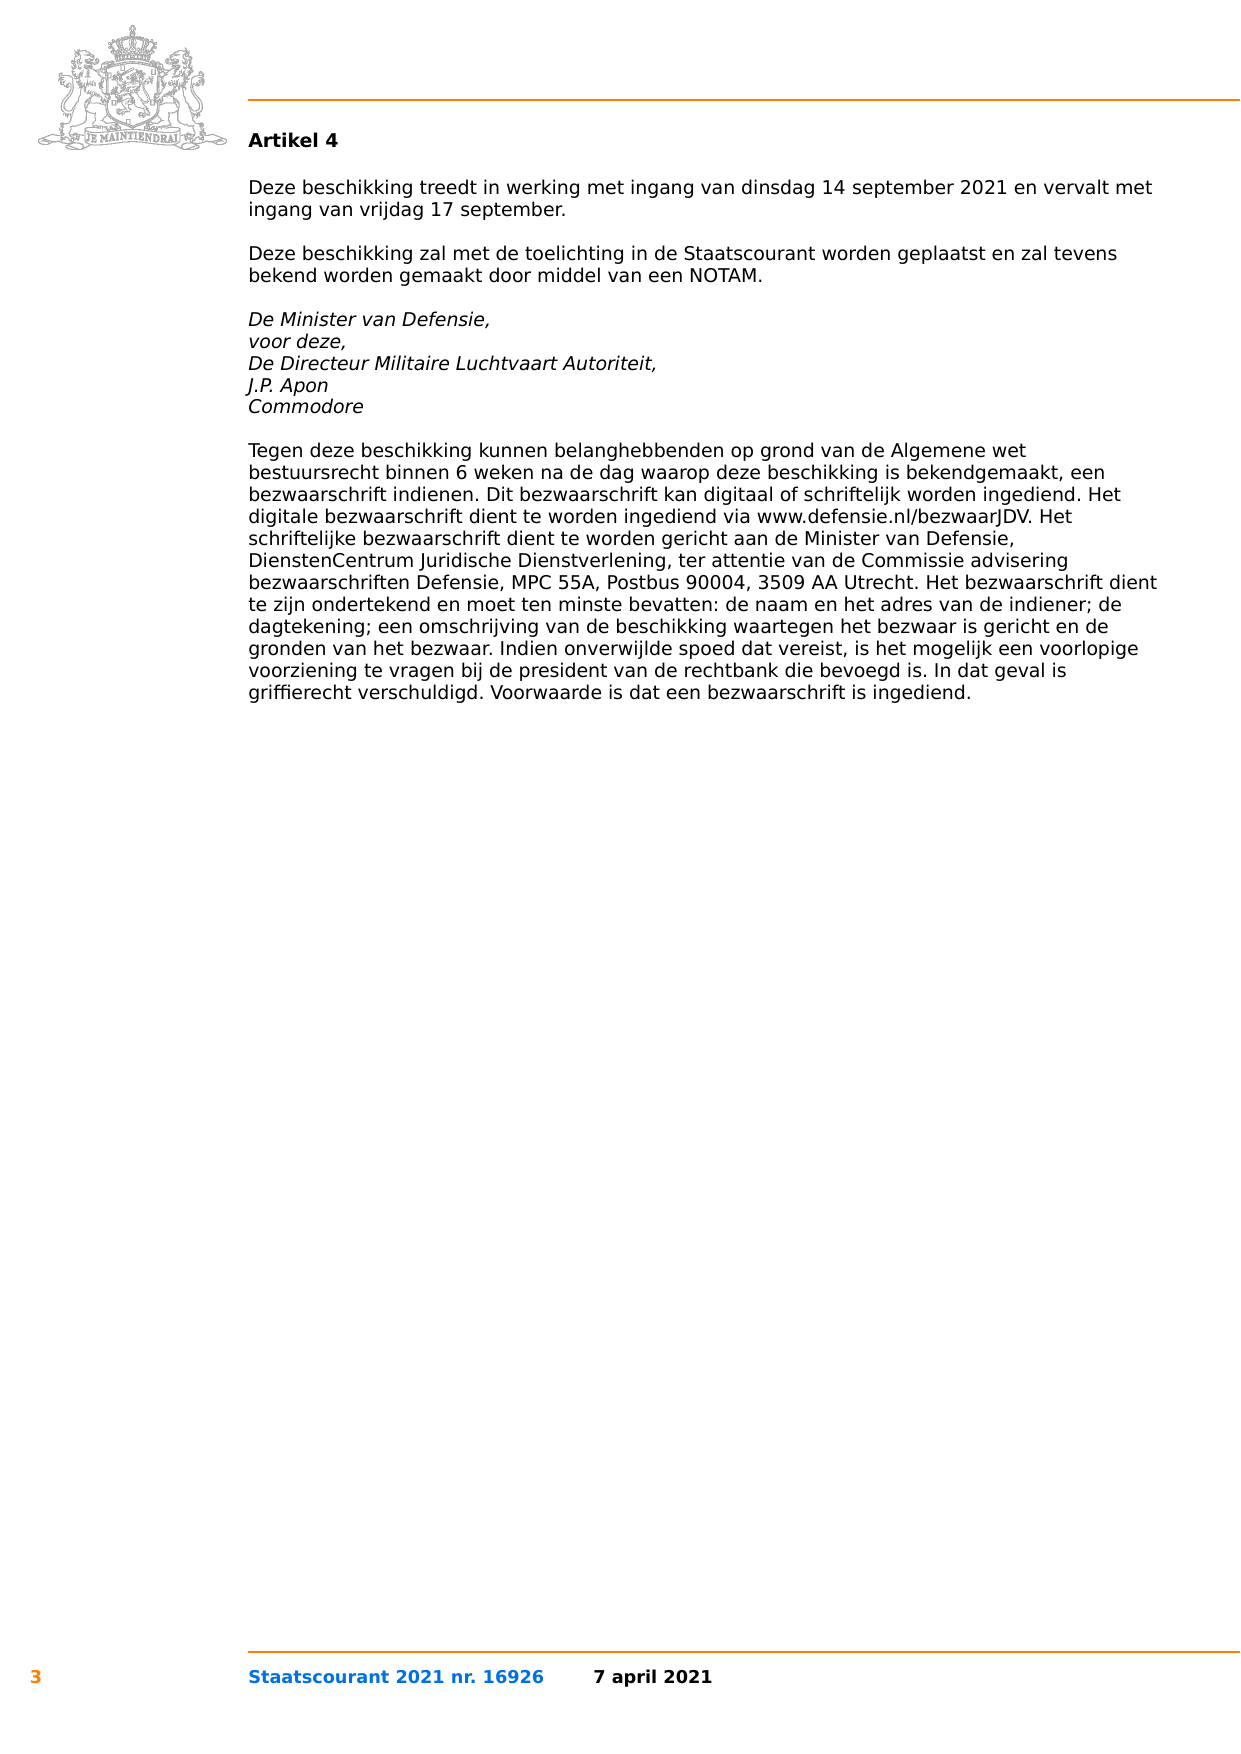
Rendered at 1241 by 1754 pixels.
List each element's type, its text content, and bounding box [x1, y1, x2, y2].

text De Minister van Defensie, voor deze, De Directeur Militaire Luchtvaart Autoriteit, J.P. Apon Commodore [248, 308, 1163, 418]
text Tegen deze beschikking kunnen belanghebbenden op grond van de Algemene wet bestuursrecht binnen 6 weken na de dag waarop deze beschikking is bekendgemaakt, een bezwaarschrift indienen. Dit bezwaarschrift kan digitaal of schriftelijk worden ingediend. Het digitale bezwaarschrift dient te worden ingediend via www.defensie.nl/bezwaarJDV. Het schriftelijke bezwaarschrift dient te worden gericht aan de Minister van Defensie, DienstenCentrum Juridische Dienstverlening, ter attentie van de Commissie advisering bezwaarschriften Defensie, MPC 55A, Postbus 90004, 3509 AA Utrecht. Het bezwaarschrift dient te zijn ondertekend en moet ten minste bevatten: de naam en het adres van de indiener; de dagtekening; een omschrijving van de beschikking waartegen het bezwaar is gericht en de gronden van het bezwaar. Indien onverwijlde spoed dat vereist, is het mogelijk een voorlopige voorziening te vragen bij de president van de rechtbank die bevoegd is. In dat geval is griffierecht verschuldigd. Voorwaarde is dat een bezwaarschrift is ingediend. [248, 440, 1163, 704]
text Deze beschikking treedt in werking met ingang van dinsdag 14 september 2021 en vervalt met ingang van vrijdag 17 september. [248, 177, 1163, 221]
subtitle Artikel 4 [248, 130, 1163, 152]
picture [38, 25, 227, 150]
text Deze beschikking zal met de toelichting in de Staatscourant worden geplaatst en zal tevens bekend worden gemaakt door middel van een NOTAM. [248, 243, 1163, 287]
